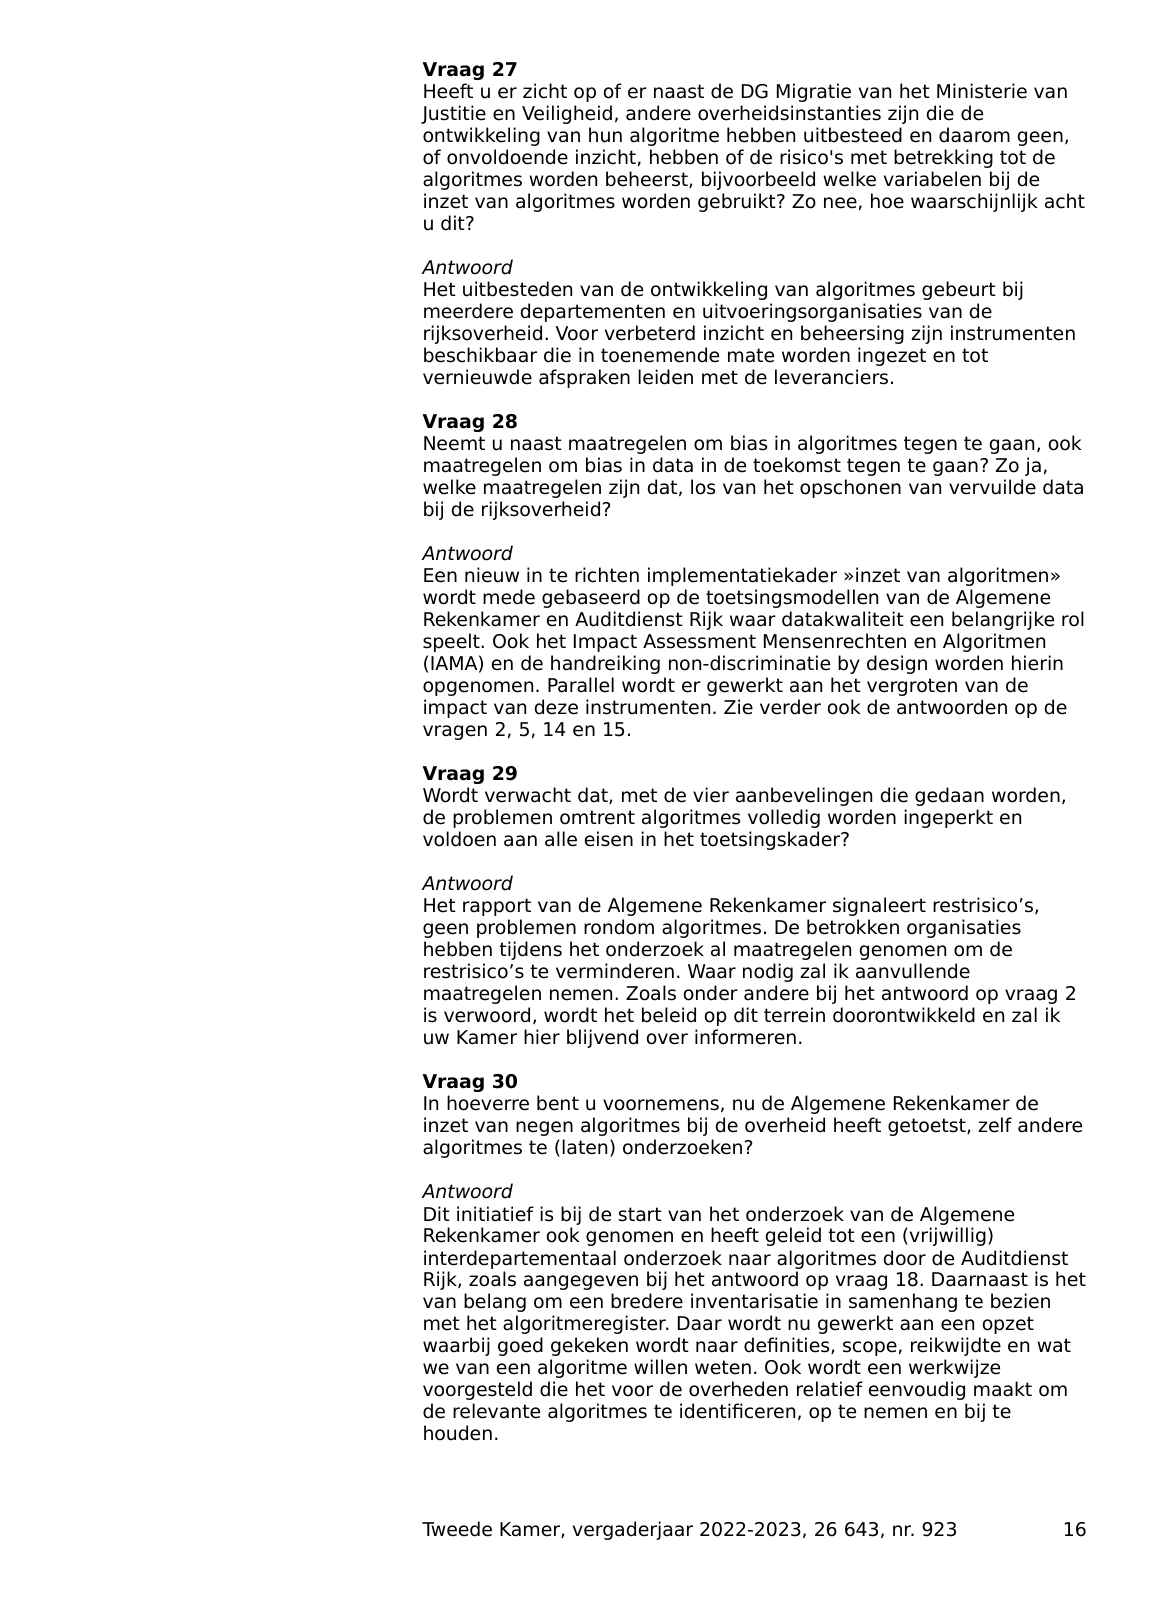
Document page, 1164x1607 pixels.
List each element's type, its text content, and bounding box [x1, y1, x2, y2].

text Het rapport van de Algemene Rekenkamer signaleert restrisico’s, geen problemen rondom algoritmes. De betrokken organisaties hebben tijdens het onderzoek al maatregelen genomen om de restrisico’s te verminderen. Waar nodig zal ik aanvullende maatregelen nemen. Zoals onder andere bij het antwoord op vraag 2 is verwoord, wordt het beleid op dit terrein doorontwikkeld en zal ik uw Kamer hier blijvend over informeren. [422, 895, 1087, 1049]
text Neemt u naast maatregelen om bias in algoritmes tegen te gaan, ook maatregelen om bias in data in de toekomst tegen te gaan? Zo ja, welke maatregelen zijn dat, los van het opschonen van vervuilde data bij de rijksoverheid? [422, 433, 1087, 521]
subtitle Antwoord [422, 1181, 1087, 1203]
subtitle Vraag 30 [422, 1071, 1087, 1093]
subtitle Vraag 28 [422, 411, 1087, 433]
text In hoeverre bent u voornemens, nu de Algemene Rekenkamer de inzet van negen algoritmes bij de overheid heeft getoetst, zelf andere algoritmes te (laten) onderzoeken? [422, 1093, 1087, 1159]
text Wordt verwacht dat, met de vier aanbevelingen die gedaan worden, de problemen omtrent algoritmes volledig worden ingeperkt en voldoen aan alle eisen in het toetsingskader? [422, 785, 1087, 851]
subtitle Vraag 27 [422, 59, 1087, 81]
subtitle Vraag 29 [422, 763, 1087, 785]
text Dit initiatief is bij de start van het onderzoek van de Algemene Rekenkamer ook genomen en heeft geleid tot een (vrijwillig) interdepartementaal onderzoek naar algoritmes door de Auditdienst Rijk, zoals aangegeven bij het antwoord op vraag 18. Daarnaast is het van belang om een bredere inventarisatie in samenhang te bezien met het algoritmeregister. Daar wordt nu gewerkt aan een opzet waarbij goed gekeken wordt naar definities, scope, reikwijdte en wat we van een algoritme willen weten. Ook wordt een werkwijze voorgesteld die het voor de overheden relatief eenvoudig maakt om de relevante algoritmes te identificeren, op te nemen en bij te houden. [422, 1203, 1087, 1445]
subtitle Antwoord [422, 873, 1087, 895]
text Een nieuw in te richten implementatiekader »inzet van algoritmen» wordt mede gebaseerd op de toetsingsmodellen van de Algemene Rekenkamer en Auditdienst Rijk waar datakwaliteit een belangrijke rol speelt. Ook het Impact Assessment Mensenrechten en Algoritmen (IAMA) en de handreiking non-discriminatie by design worden hierin opgenomen. Parallel wordt er gewerkt aan het vergroten van de impact van deze instrumenten. Zie verder ook de antwoorden op de vragen 2, 5, 14 en 15. [422, 565, 1087, 741]
subtitle Antwoord [422, 543, 1087, 565]
subtitle Antwoord [422, 257, 1087, 279]
text Het uitbesteden van de ontwikkeling van algoritmes gebeurt bij meerdere departementen en uitvoeringsorganisaties van de rijksoverheid. Voor verbeterd inzicht en beheersing zijn instrumenten beschikbaar die in toenemende mate worden ingezet en tot vernieuwde afspraken leiden met de leveranciers. [422, 279, 1087, 389]
text Heeft u er zicht op of er naast de DG Migratie van het Ministerie van Justitie en Veiligheid, andere overheidsinstanties zijn die de ontwikkeling van hun algoritme hebben uitbesteed en daarom geen, of onvoldoende inzicht, hebben of de risico's met betrekking tot de algoritmes worden beheerst, bijvoorbeeld welke variabelen bij de inzet van algoritmes worden gebruikt? Zo nee, hoe waarschijnlijk acht u dit? [422, 81, 1087, 235]
